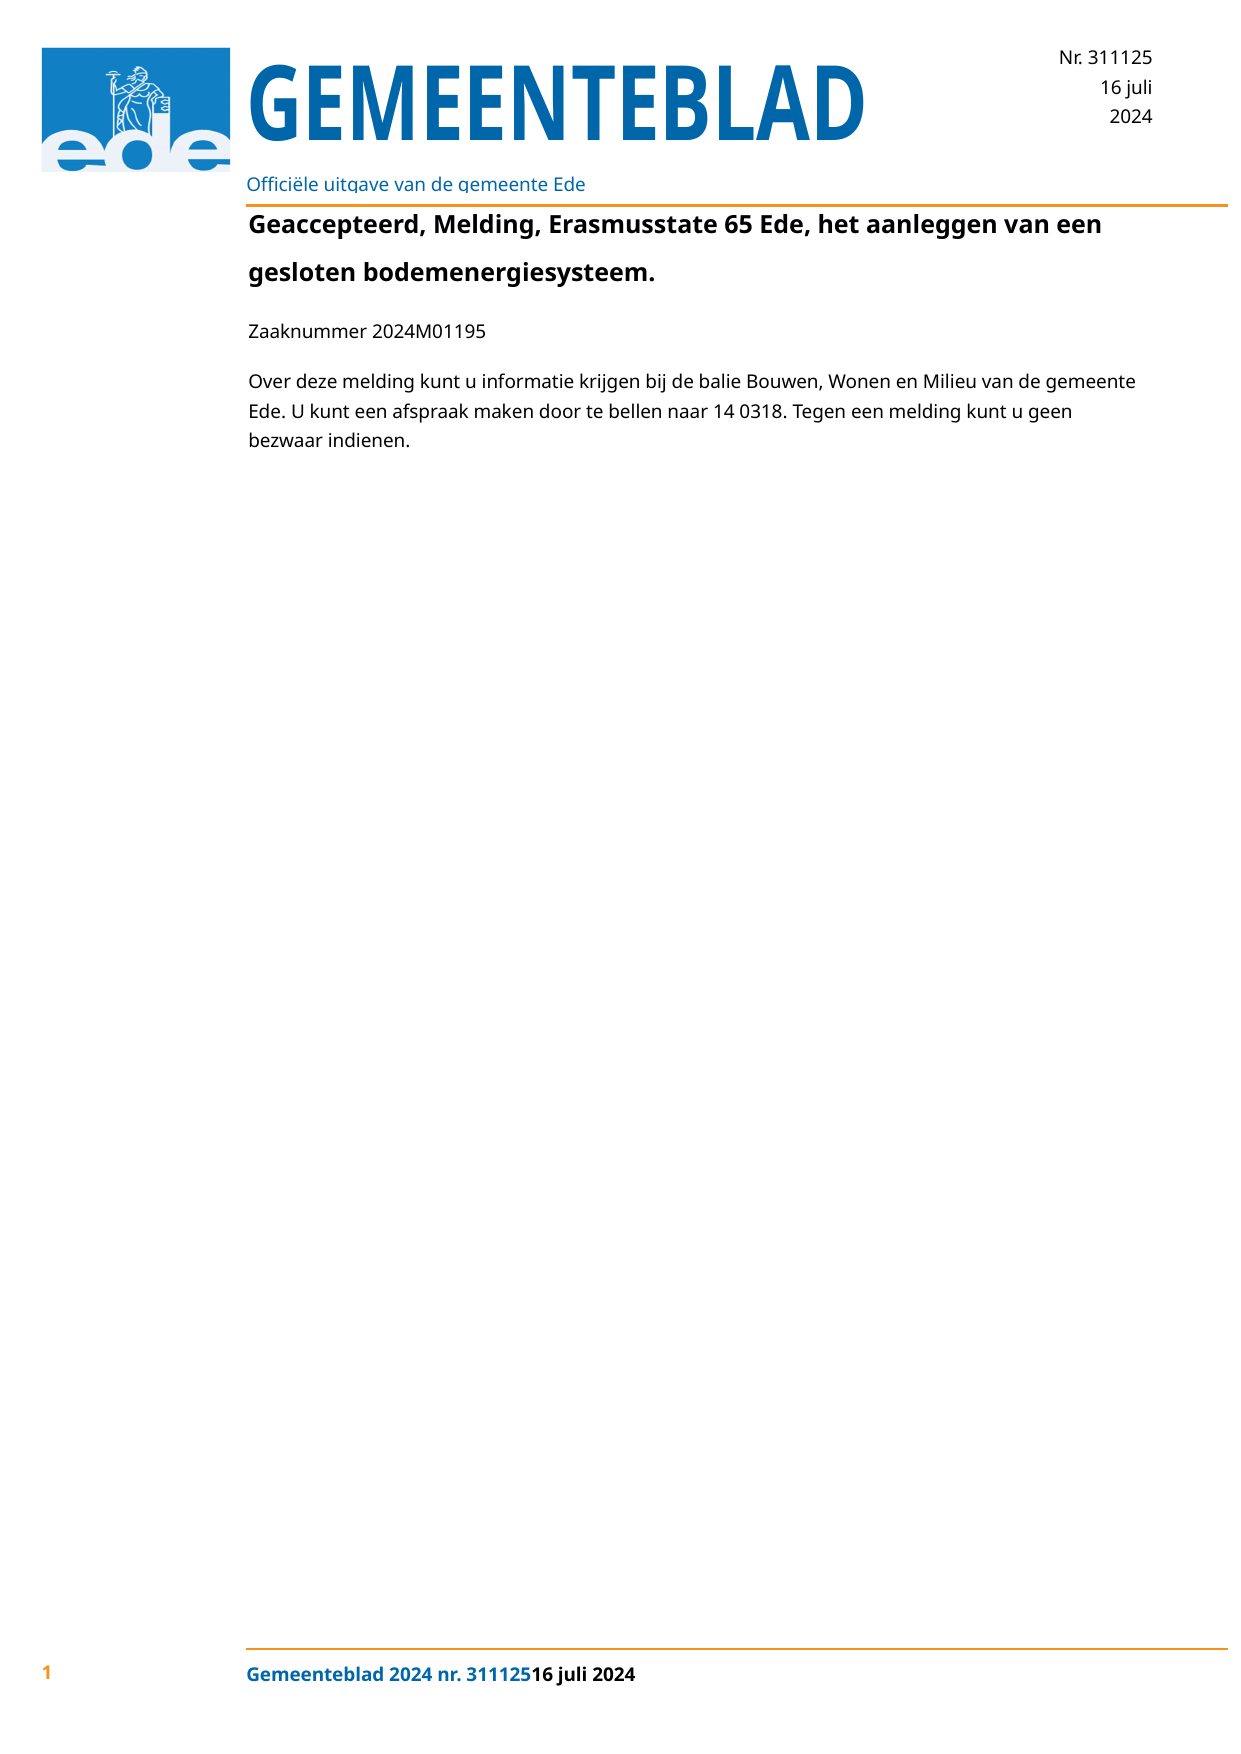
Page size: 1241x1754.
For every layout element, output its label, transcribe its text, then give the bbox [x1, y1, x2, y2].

text Zaaknummer 2024M01195 [248, 318, 1152, 344]
text Over deze melding kunt u informatie krijgen bij de balie Bouwen, Wonen en Milieu van de gemeente Ede. U kunt een afspraak maken door te bellen naar 14 0318. Tegen een melding kunt u geen bezwaar indienen. [248, 368, 1152, 453]
text Geaccepteerd, Melding, Erasmusstate 65 Ede, het aanleggen van een gesloten bodemenergiesysteem. [248, 207, 1152, 288]
picture [41, 47, 231, 172]
